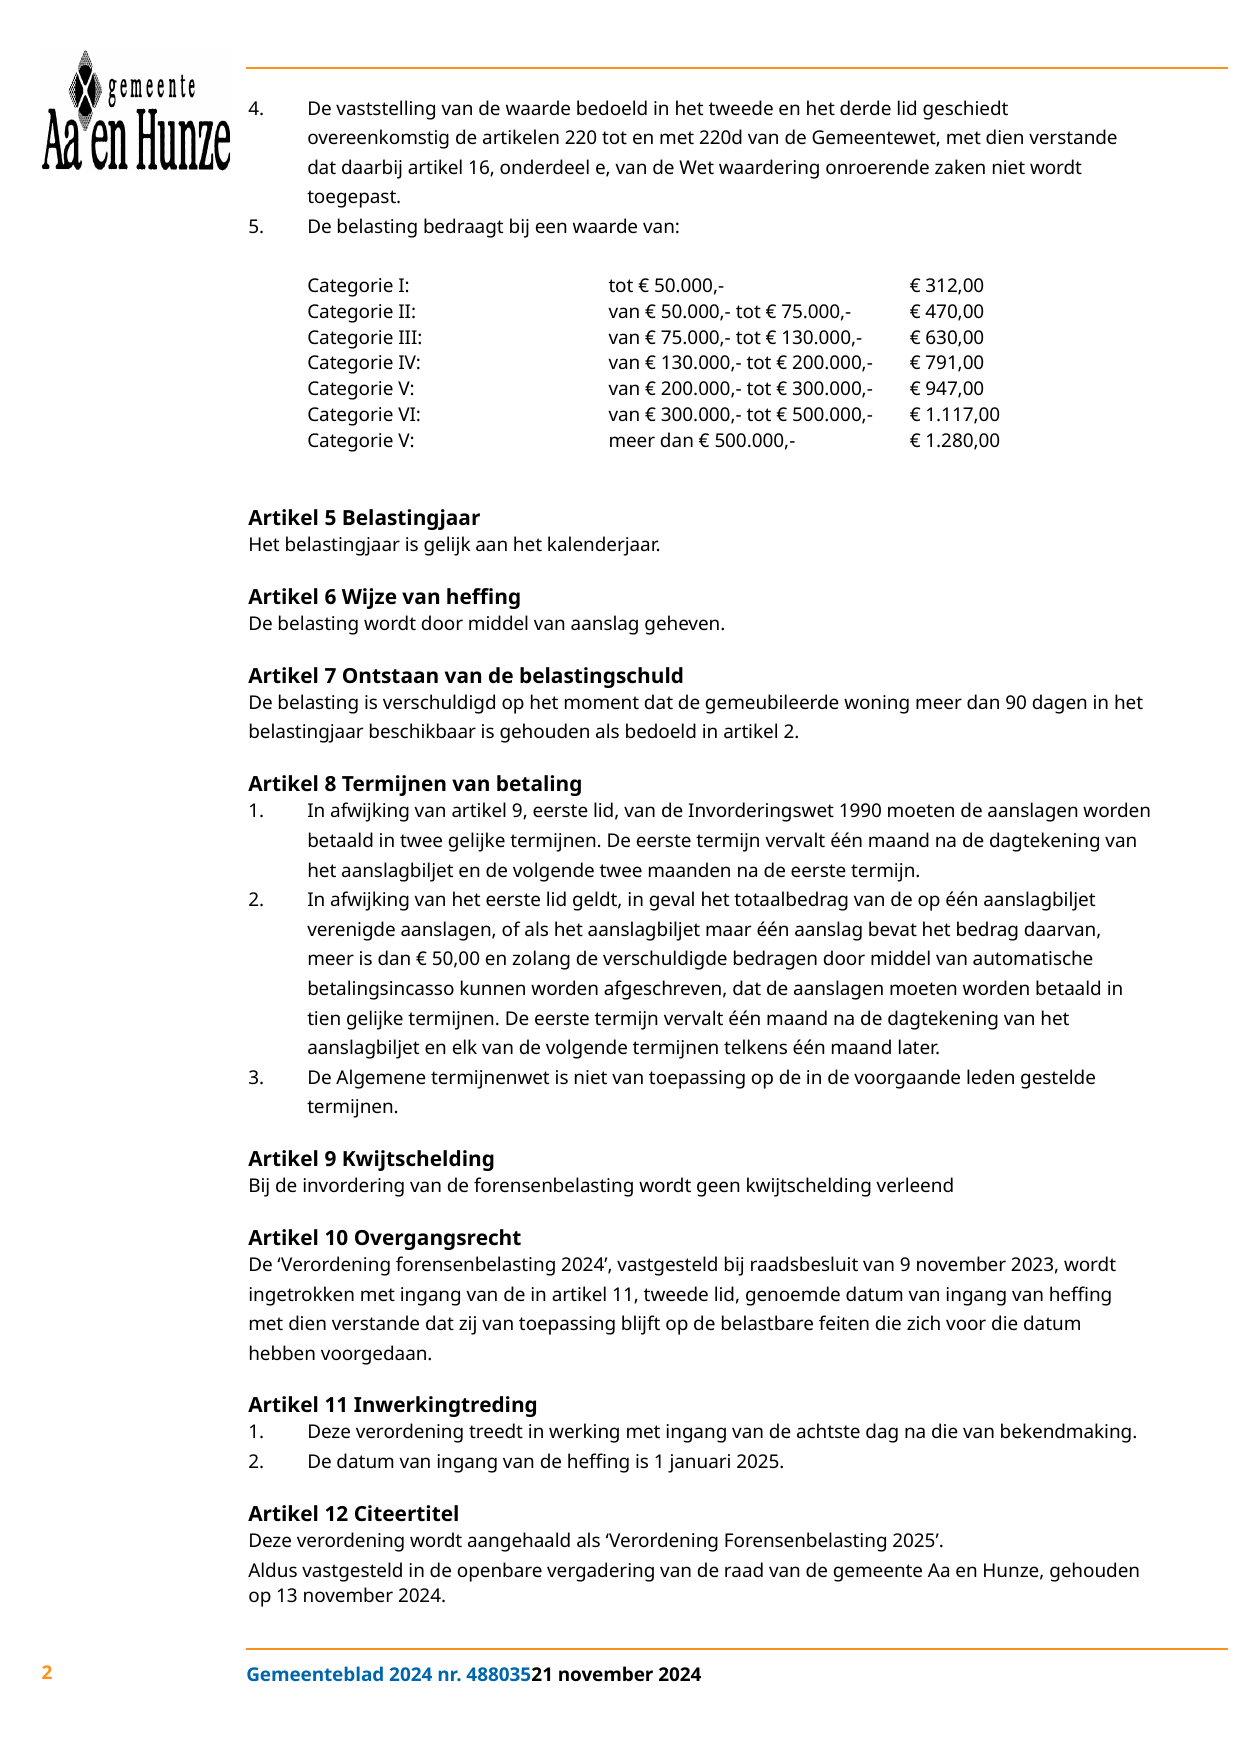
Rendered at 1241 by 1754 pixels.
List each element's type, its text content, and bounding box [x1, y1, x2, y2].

table_cell Categorie V: [307, 375, 608, 401]
text Aldus vastgesteld in de openbare vergadering van de raad van de gemeente Aa en Hunze, gehouden op 13 november 2024. [248, 1557, 1152, 1608]
list De vaststelling van de waarde bedoeld in het tweede en het derde lid geschiedt overeenkomstig de artikelen 220 tot en met 220d van de Gemeentewet, met dien verstande dat daarbij artikel 16, onderdeel e, van de Wet waardering onroerende zaken niet wordt toegepast. [248, 95, 1152, 209]
table_cell Categorie VI: [307, 401, 608, 427]
table_cell € 470,00 [910, 298, 1211, 324]
table_header tot € 50.000,- [608, 273, 909, 298]
table_cell € 1.280,00 [910, 427, 1211, 452]
table_cell Categorie II: [307, 298, 608, 324]
table_cell van € 200.000,- tot € 300.000,- [608, 375, 909, 401]
text Artikel 6 Wijze van heffing [248, 582, 1152, 610]
table_header € 312,00 [910, 273, 1211, 298]
text Artikel 7 Ontstaan van de belastingschuld [248, 661, 1152, 689]
list Deze verordening treedt in werking met ingang van de achtste dag na die van bekendmaking. [248, 1419, 1152, 1444]
text De belasting wordt door middel van aanslag geheven. [248, 610, 1152, 636]
list In afwijking van het eerste lid geldt, in geval het totaalbedrag van de op één aanslagbiljet verenigde aanslagen, of als het aanslagbiljet maar één aanslag bevat het bedrag daarvan, meer is dan € 50,00 en zolang de verschuldigde bedragen door middel van automatische betalingsincasso kunnen worden afgeschreven, dat de aanslagen moeten worden betaald in tien gelijke termijnen. De eerste termijn vervalt één maand na de dagtekening van het aanslagbiljet en elk van de volgende termijnen telkens één maand later. [248, 886, 1152, 1060]
list De datum van ingang van de heffing is 1 januari 2025. [248, 1448, 1152, 1474]
text Artikel 8 Termijnen van betaling [248, 769, 1152, 798]
text De belasting is verschuldigd op het moment dat de gemeubileerde woning meer dan 90 dagen in het belastingjaar beschikbaar is gehouden als bedoeld in artikel 2. [248, 689, 1152, 744]
table_cell van € 75.000,- tot € 130.000,- [608, 324, 909, 349]
table_cell van € 130.000,- tot € 200.000,- [608, 350, 909, 375]
text Artikel 5 Belastingjaar [248, 503, 1152, 531]
table_cell Categorie IV: [307, 350, 608, 375]
text De ‘Verordening forensenbelasting 2024’, vastgesteld bij raadsbesluit van 9 november 2023, wordt ingetrokken met ingang van de in artikel 11, tweede lid, genoemde datum van ingang van heffing met dien verstande dat zij van toepassing blijft op de belastbare feiten die zich voor die datum hebben voorgedaan. [248, 1251, 1152, 1366]
table_cell Categorie III: [307, 324, 608, 349]
table_cell € 947,00 [910, 375, 1211, 401]
text Artikel 12 Citeertitel [248, 1499, 1152, 1527]
list De belasting bedraagt bij een waarde van: [248, 213, 1152, 239]
table_cell meer dan € 500.000,- [608, 427, 909, 452]
text Artikel 11 Inwerkingtreding [248, 1390, 1152, 1419]
text Bij de invordering van de forensenbelasting wordt geen kwijtschelding verleend [248, 1172, 1152, 1198]
table_cell € 1.117,00 [910, 401, 1211, 427]
list De Algemene termijnenwet is niet van toepassing op de in de voorgaande leden gestelde termijnen. [248, 1064, 1152, 1119]
table_cell van € 50.000,- tot € 75.000,- [608, 298, 909, 324]
table_cell Categorie V: [307, 427, 608, 452]
table_header Categorie I: [307, 273, 608, 298]
text Het belastingjaar is gelijk aan het kalenderjaar. [248, 531, 1152, 557]
table_cell van € 300.000,- tot € 500.000,- [608, 401, 909, 427]
text Artikel 10 Overgangsrecht [248, 1223, 1152, 1251]
picture [41, 47, 231, 172]
list In afwijking van artikel 9, eerste lid, van de Invorderingswet 1990 moeten de aanslagen worden betaald in twee gelijke termijnen. De eerste termijn vervalt één maand na de dagtekening van het aanslagbiljet en de volgende twee maanden na de eerste termijn. [248, 798, 1152, 882]
table_cell € 630,00 [910, 324, 1211, 349]
text Deze verordening wordt aangehaald als ‘Verordening Forensenbelasting 2025’. [248, 1527, 1152, 1553]
table_cell € 791,00 [910, 350, 1211, 375]
text Artikel 9 Kwijtschelding [248, 1144, 1152, 1172]
